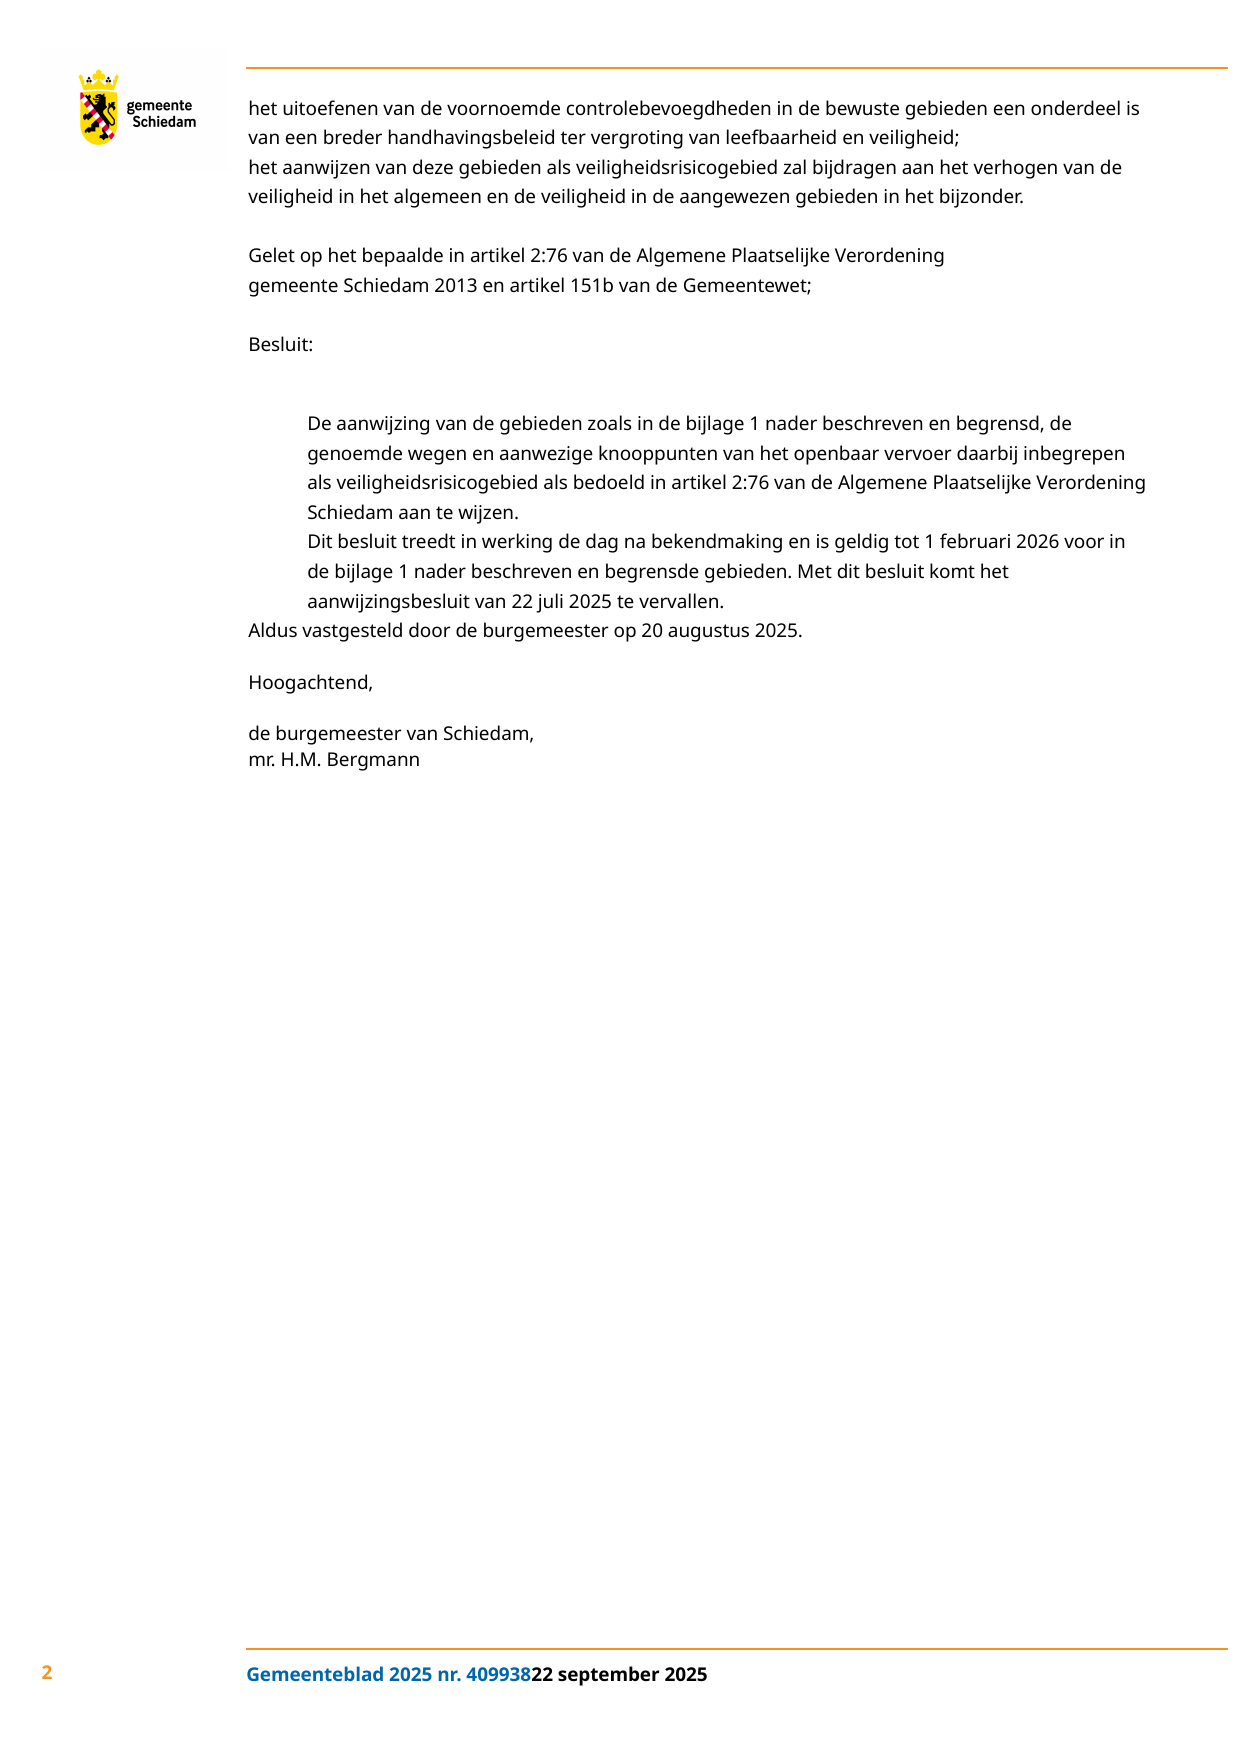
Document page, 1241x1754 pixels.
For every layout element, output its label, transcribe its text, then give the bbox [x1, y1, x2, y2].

text Besluit: [248, 331, 1152, 357]
text het uitoefenen van de voornoemde controlebevoegdheden in de bewuste gebieden een onderdeel is van een breder handhavingsbeleid ter vergroting van leefbaarheid en veiligheid; [248, 95, 1152, 150]
text Hoogachtend, [248, 669, 1152, 694]
list Dit besluit treedt in werking de dag na bekendmaking en is geldig tot 1 februari 2026 voor in de bijlage 1 nader beschreven en begrensde gebieden. Met dit besluit komt het aanwijzingsbesluit van 22 juli 2025 te vervallen. [248, 529, 1152, 613]
text mr. H.M. Bergmann [248, 746, 1152, 772]
text gemeente Schiedam 2013 en artikel 151b van de Gemeentewet; [248, 272, 1152, 298]
text Aldus vastgesteld door de burgemeester op 20 augustus 2025. [248, 617, 1152, 643]
picture [41, 47, 231, 172]
text de burgemeester van Schiedam, [248, 720, 1152, 746]
list De aanwijzing van de gebieden zoals in de bijlage 1 nader beschreven en begrensd, de genoemde wegen en aanwezige knooppunten van het openbaar vervoer daarbij inbegrepen als veiligheidsrisicogebied als bedoeld in artikel 2:76 van de Algemene Plaatselijke Verordening Schiedam aan te wijzen. [248, 410, 1152, 525]
text Gelet op het bepaalde in artikel 2:76 van de Algemene Plaatselijke Verordening [248, 243, 1152, 268]
text het aanwijzen van deze gebieden als veiligheidsrisicogebied zal bijdragen aan het verhogen van de veiligheid in het algemeen en de veiligheid in de aangewezen gebieden in het bijzonder. [248, 154, 1152, 209]
